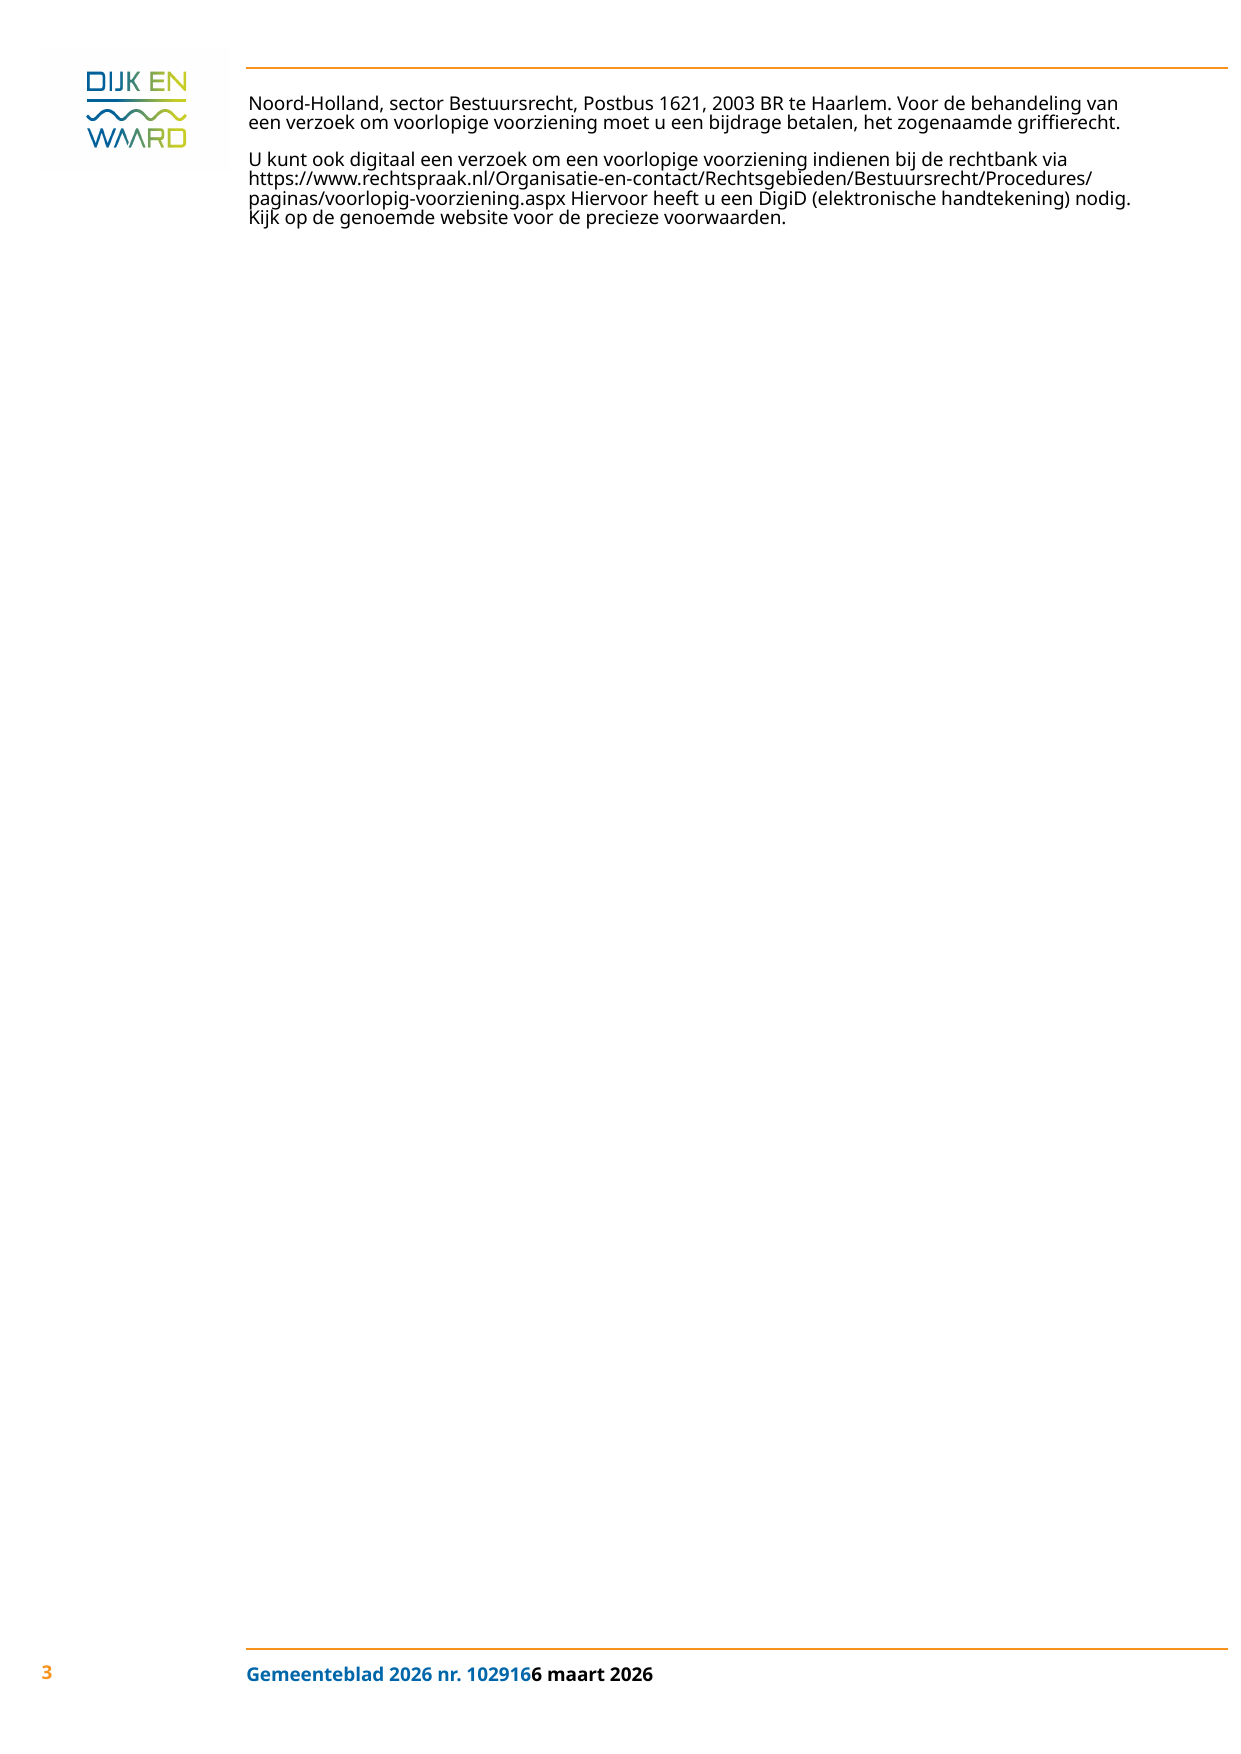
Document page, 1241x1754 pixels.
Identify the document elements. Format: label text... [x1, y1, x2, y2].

picture [41, 47, 231, 172]
text U kunt ook digitaal een verzoek om een voorlopige voorziening indienen bij de rechtbank via https://www.rechtspraak.nl/Organisatie-en-contact/Rechtsgebieden/Bestuursrecht/Procedures/paginas/voorlopig-voorziening.aspx Hiervoor heeft u een DigiD (elektronische handtekening) nodig. Kijk op de genoemde website voor de precieze voorwaarden. [248, 151, 1152, 228]
text Noord-Holland, sector Bestuursrecht, Postbus 1621, 2003 BR te Haarlem. Voor de behandeling van een verzoek om voorlopige voorziening moet u een bijdrage betalen, het zogenaamde griffierecht. [248, 95, 1152, 133]
